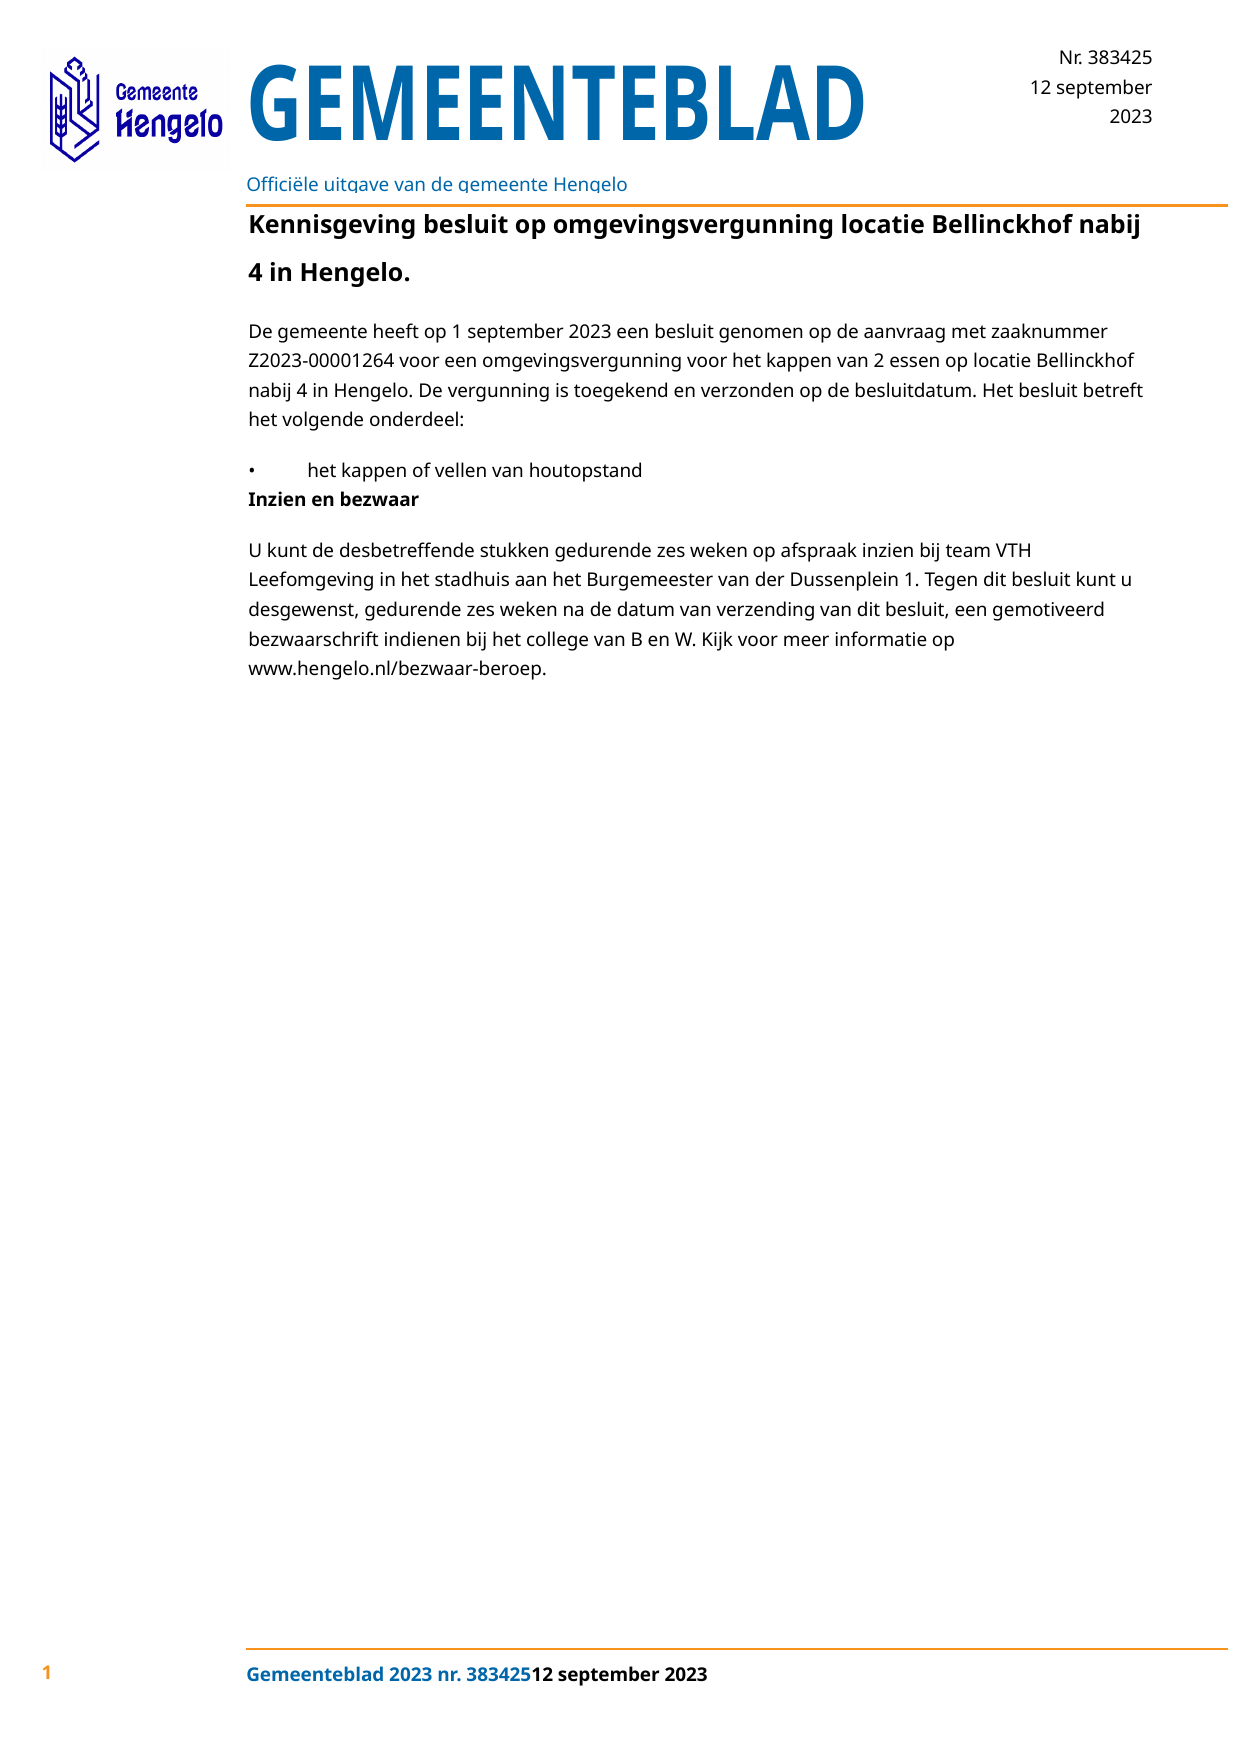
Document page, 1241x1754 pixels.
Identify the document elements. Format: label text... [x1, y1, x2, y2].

text De gemeente heeft op 1 september 2023 een besluit genomen op de aanvraag met zaaknummer Z2023-00001264 voor een omgevingsvergunning voor het kappen van 2 essen op locatie Bellinckhof nabij 4 in Hengelo. De vergunning is toegekend en verzonden op de besluitdatum. Het besluit betreft het volgende onderdeel: [248, 318, 1152, 432]
text Kennisgeving besluit op omgevingsvergunning locatie Bellinckhof nabij 4 in Hengelo. [248, 207, 1152, 288]
picture [41, 47, 231, 172]
list het kappen of vellen van houtopstand [248, 457, 1152, 483]
text Inzien en bezwaar [248, 487, 1152, 512]
text U kunt de desbetreffende stukken gedurende zes weken op afspraak inzien bij team VTH Leefomgeving in het stadhuis aan het Burgemeester van der Dussenplein 1. Tegen dit besluit kunt u desgewenst, gedurende zes weken na de datum van verzending van dit besluit, een gemotiveerd bezwaarschrift indienen bij het college van B en W. Kijk voor meer informatie op www.hengelo.nl/bezwaar-beroep. [248, 537, 1152, 681]
